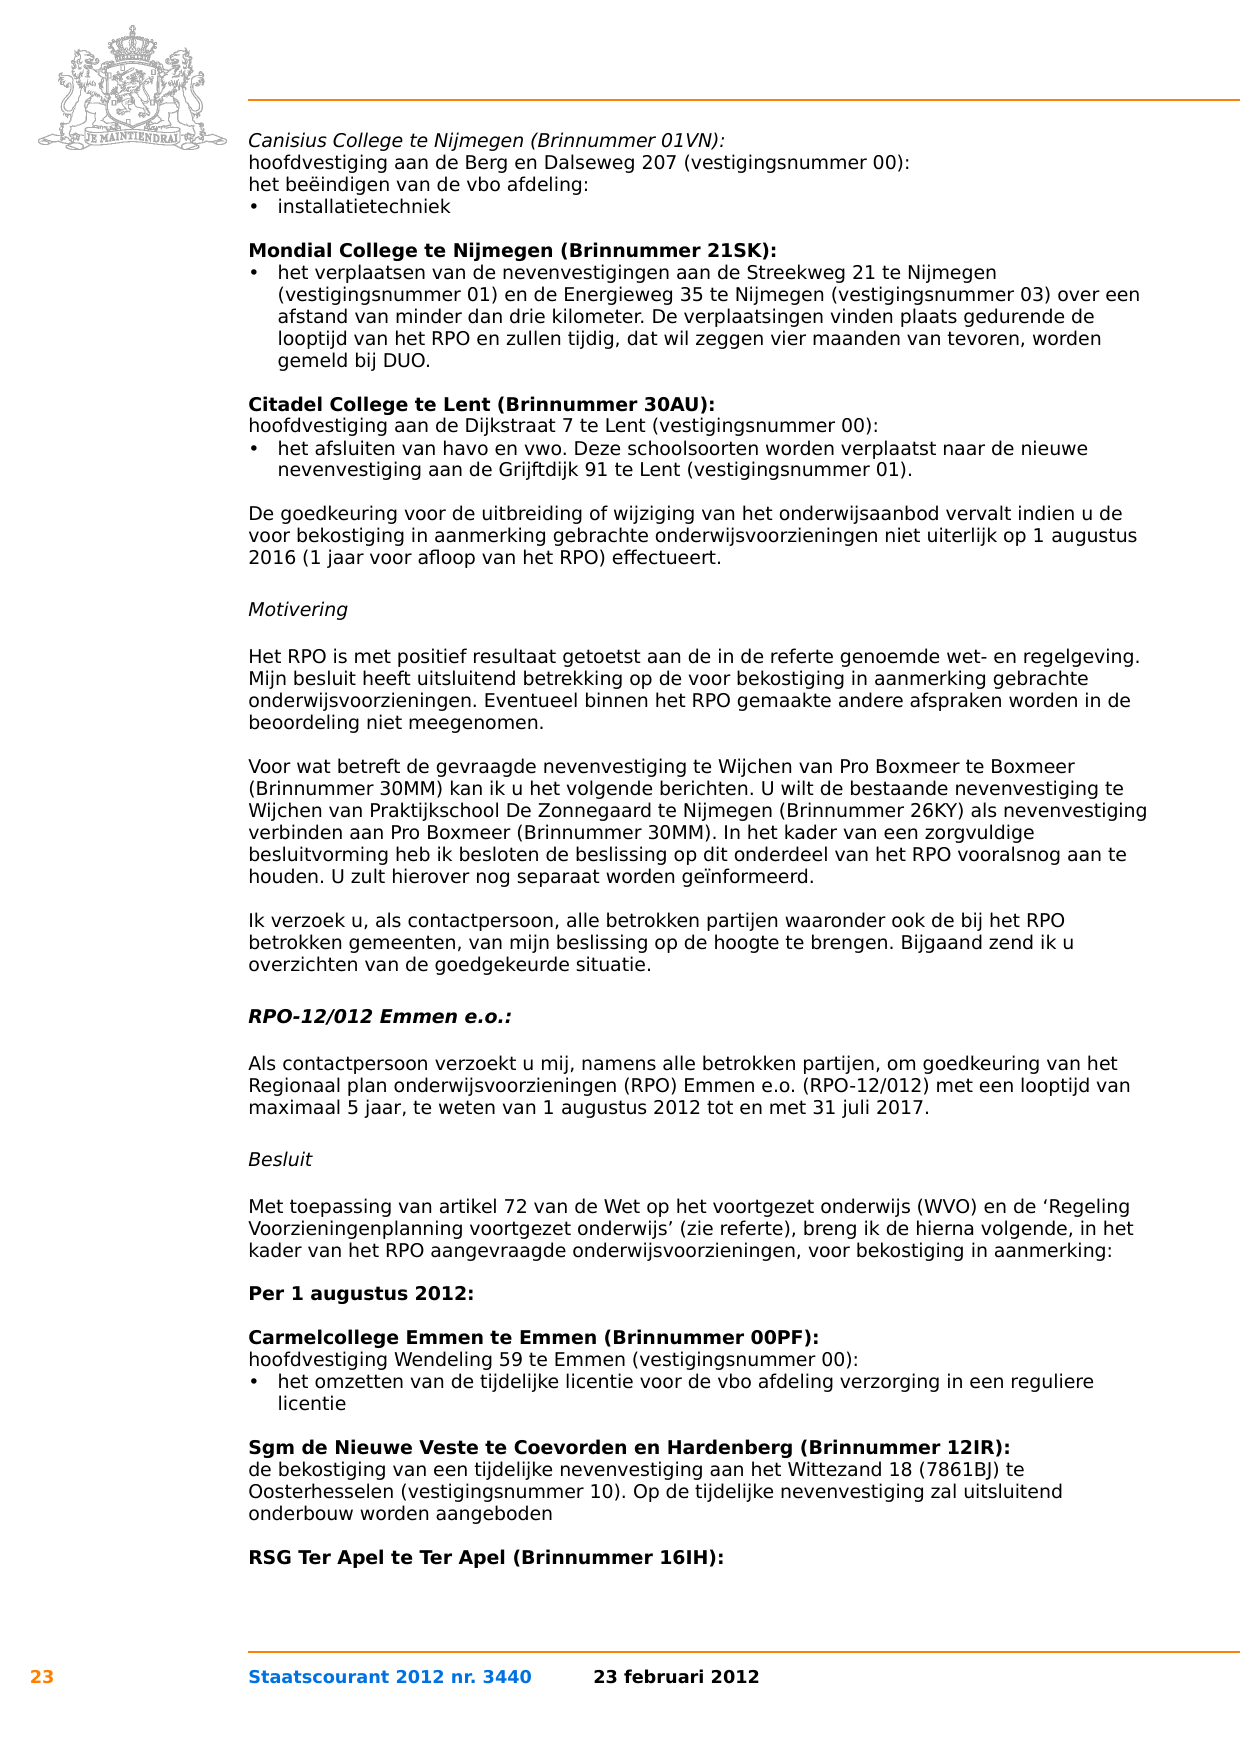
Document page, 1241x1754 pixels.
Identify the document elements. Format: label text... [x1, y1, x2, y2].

text • het omzetten van de tijdelijke licentie voor de vbo afdeling verzorging in een reguliere licentie [248, 1371, 1163, 1415]
subtitle RPO-12/012 Emmen e.o.: [248, 1006, 1163, 1028]
text Met toepassing van artikel 72 van de Wet op het voortgezet onderwijs (WVO) en de ‘Regeling Voorzieningenplanning voortgezet onderwijs’ (zie referte), breng ik de hierna volgende, in het kader van het RPO aangevraagde onderwijsvoorzieningen, voor bekostiging in aanmerking: [248, 1196, 1163, 1261]
text het beëindigen van de vbo afdeling: [248, 174, 1163, 196]
text • het verplaatsen van de nevenvestigingen aan de Streekweg 21 te Nijmegen (vestigingsnummer 01) en de Energieweg 35 te Nijmegen (vestigingsnummer 03) over een afstand van minder dan drie kilometer. De verplaatsingen vinden plaats gedurende de looptijd van het RPO en zullen tijdig, dat wil zeggen vier maanden van tevoren, worden gemeld bij DUO. [248, 262, 1163, 372]
text Sgm de Nieuwe Veste te Coevorden en Hardenberg (Brinnummer 12IR): [248, 1437, 1163, 1459]
text Als contactpersoon verzoekt u mij, namens alle betrokken partijen, om goedkeuring van het Regionaal plan onderwijsvoorzieningen (RPO) Emmen e.o. (RPO-12/012) met een looptijd van maximaal 5 jaar, te weten van 1 augustus 2012 tot en met 31 juli 2017. [248, 1053, 1163, 1118]
text De goedkeuring voor de uitbreiding of wijziging van het onderwijsaanbod vervalt indien u de voor bekostiging in aanmerking gebrachte onderwijsvoorzieningen niet uiterlijk op 1 augustus 2016 (1 jaar voor afloop van het RPO) effectueert. [248, 503, 1163, 569]
text hoofdvestiging aan de Dijkstraat 7 te Lent (vestigingsnummer 00): [248, 415, 1163, 437]
text Ik verzoek u, als contactpersoon, alle betrokken partijen waaronder ook de bij het RPO betrokken gemeenten, van mijn beslissing op de hoogte te brengen. Bijgaand zend ik u overzichten van de goedgekeurde situatie. [248, 910, 1163, 976]
picture [38, 25, 227, 150]
text de bekostiging van een tijdelijke nevenvestiging aan het Wittezand 18 (7861BJ) te Oosterhesselen (vestigingsnummer 10). Op de tijdelijke nevenvestiging zal uitsluitend onderbouw worden aangeboden [248, 1459, 1163, 1525]
text RSG Ter Apel te Ter Apel (Brinnummer 16IH): [248, 1547, 1163, 1569]
text hoofdvestiging Wendeling 59 te Emmen (vestigingsnummer 00): [248, 1349, 1163, 1371]
text Carmelcollege Emmen te Emmen (Brinnummer 00PF): [248, 1327, 1163, 1349]
subtitle Besluit [248, 1148, 1163, 1171]
text • het afsluiten van havo en vwo. Deze schoolsoorten worden verplaatst naar de nieuwe nevenvestiging aan de Grijftdijk 91 te Lent (vestigingsnummer 01). [248, 437, 1163, 481]
text Canisius College te Nijmegen (Brinnummer 01VN): [248, 130, 1163, 152]
text Citadel College te Lent (Brinnummer 30AU): [248, 393, 1163, 415]
text Mondial College te Nijmegen (Brinnummer 21SK): [248, 240, 1163, 262]
text Per 1 augustus 2012: [248, 1283, 1163, 1305]
text • installatietechniek [248, 196, 1163, 218]
text hoofdvestiging aan de Berg en Dalseweg 207 (vestigingsnummer 00): [248, 152, 1163, 174]
text Het RPO is met positief resultaat getoetst aan de in de referte genoemde wet- en regelgeving. Mijn besluit heeft uitsluitend betrekking op de voor bekostiging in aanmerking gebrachte onderwijsvoorzieningen. Eventueel binnen het RPO gemaakte andere afspraken worden in de beoordeling niet meegenomen. [248, 646, 1163, 734]
subtitle Motivering [248, 599, 1163, 621]
text Voor wat betreft de gevraagde nevenvestiging te Wijchen van Pro Boxmeer te Boxmeer (Brinnummer 30MM) kan ik u het volgende berichten. U wilt de bestaande nevenvestiging te Wijchen van Praktijkschool De Zonnegaard te Nijmegen (Brinnummer 26KY) als nevenvestiging verbinden aan Pro Boxmeer (Brinnummer 30MM). In het kader van een zorgvuldige besluitvorming heb ik besloten de beslissing op dit onderdeel van het RPO vooralsnog aan te houden. U zult hierover nog separaat worden geïnformeerd. [248, 756, 1163, 888]
